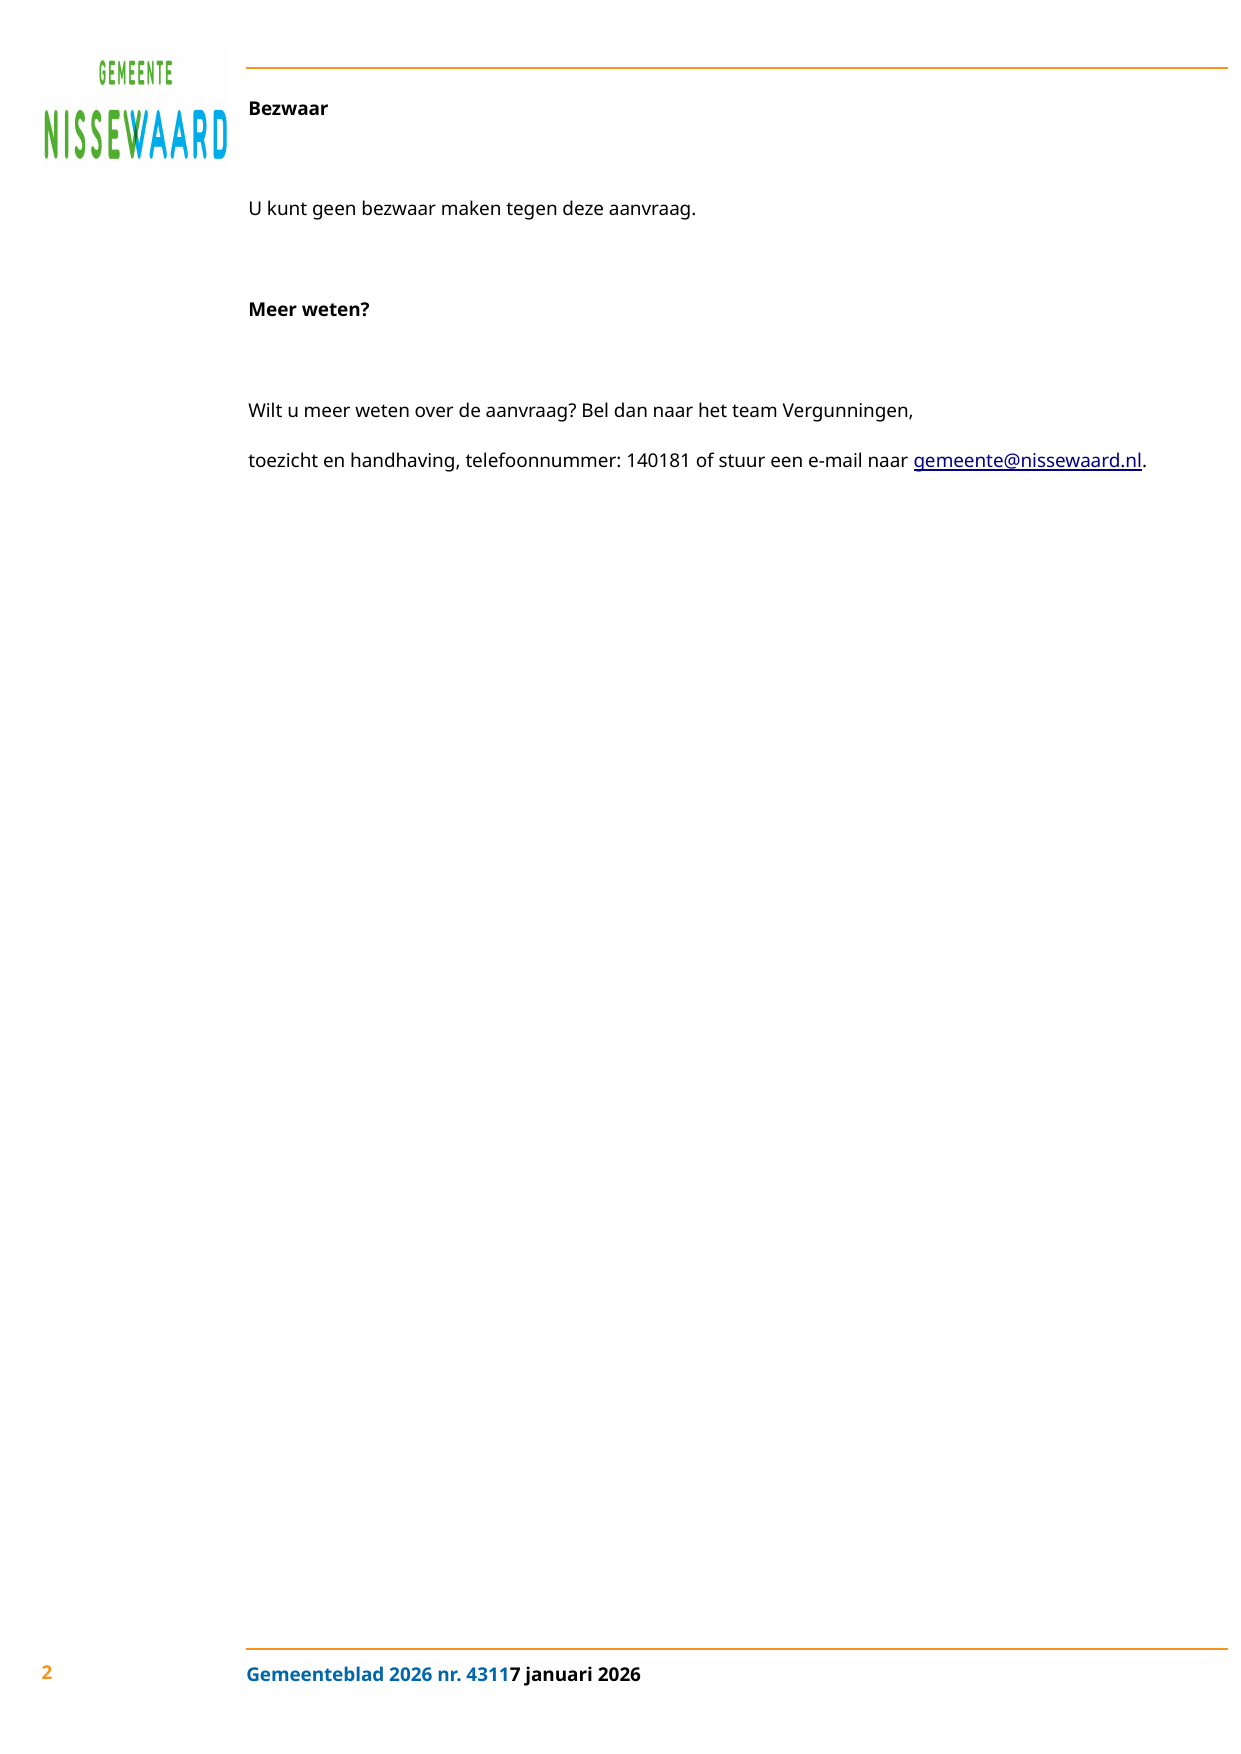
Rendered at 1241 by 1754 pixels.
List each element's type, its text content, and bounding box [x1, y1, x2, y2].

picture [41, 47, 231, 172]
text Meer weten? [248, 296, 1152, 322]
text toezicht en handhaving, telefoonnummer: 140181 of stuur een e-mail naar gemeente@nissewaard.nl. [248, 448, 1152, 473]
text U kunt geen bezwaar maken tegen deze aanvraag. [248, 196, 1152, 221]
text Bezwaar [248, 95, 1152, 121]
text Wilt u meer weten over de aanvraag? Bel dan naar het team Vergunningen, [248, 397, 1152, 423]
